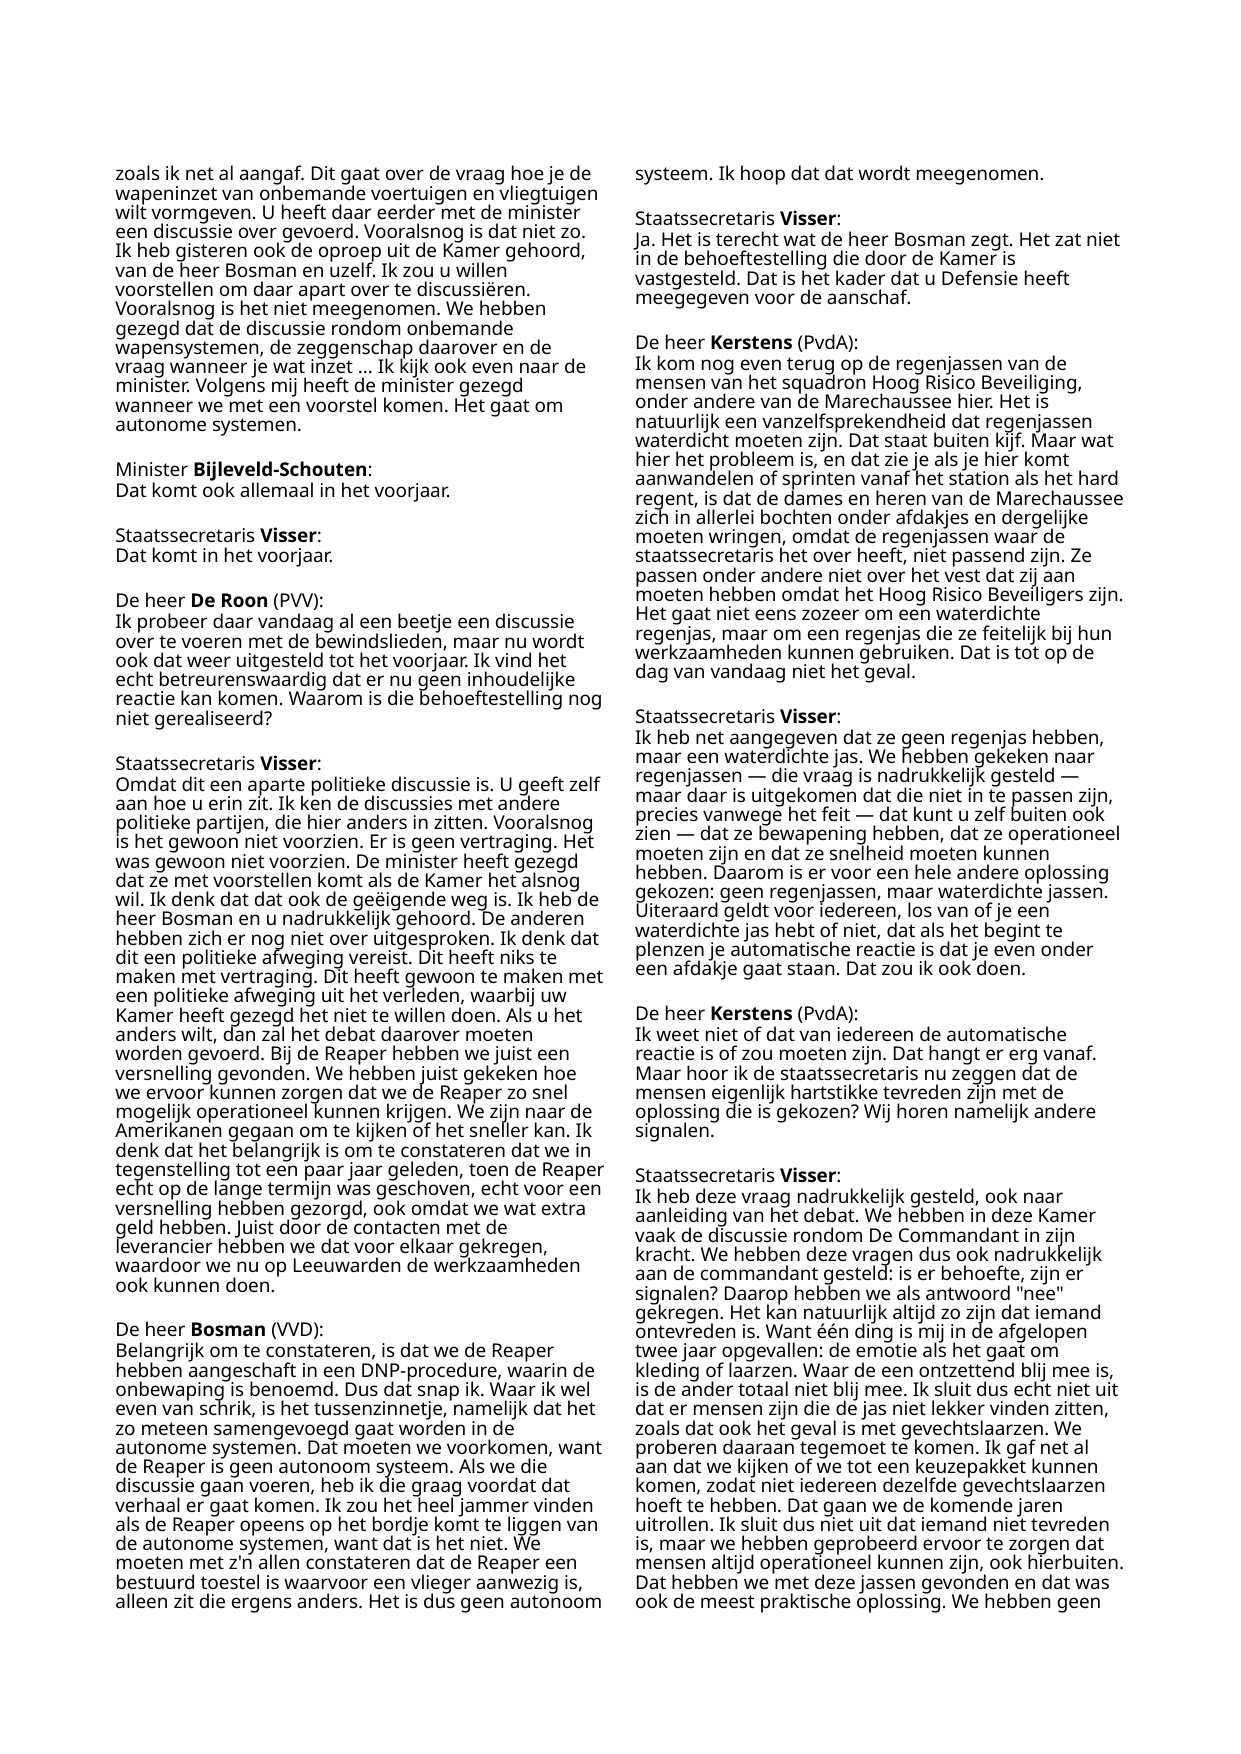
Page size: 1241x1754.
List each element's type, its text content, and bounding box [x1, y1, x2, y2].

text Ik weet niet of dat van iedereen de automatische reactie is of zou moeten zijn. Dat hangt er erg vanaf. Maar hoor ik de staatssecretaris nu zeggen dat de mensen eigenlijk hartstikke tevreden zijn met de oplossing die is gekozen? Wij horen namelijk andere signalen. [635, 1026, 1125, 1142]
text zoals ik net al aangaf. Dit gaat over de vraag hoe je de wapeninzet van onbemande voertuigen en vliegtuigen wilt vormgeven. U heeft daar eerder met de minister een discussie over gevoerd. Vooralsnog is dat niet zo. Ik heb gisteren ook de oproep uit de Kamer gehoord, van de heer Bosman en uzelf. Ik zou u willen voorstellen om daar apart over te discussiëren. Vooralsnog is het niet meegenomen. We hebben gezegd dat de discussie rondom onbemande wapensystemen, de zeggenschap daarover en de vraag wanneer je wat inzet ... Ik kijk ook even naar de minister. Volgens mij heeft de minister gezegd wanneer we met een voorstel komen. Het gaat om autonome systemen. [115, 165, 605, 435]
text Ja. Het is terecht wat de heer Bosman zegt. Het zat niet in de behoeftestelling die door de Kamer is vastgesteld. Dat is het kader dat u Defensie heeft meegegeven voor de aanschaf. [635, 231, 1125, 308]
text Staatssecretaris Visser: [635, 1162, 1125, 1188]
text Belangrijk om te constateren, is dat we de Reaper hebben aangeschaft in een DNP-procedure, waarin de onbewaping is benoemd. Dus dat snap ik. Waar ik wel even van schrik, is het tussenzinnetje, namelijk dat het zo meteen samengevoegd gaat worden in de autonome systemen. Dat moeten we voorkomen, want de Reaper is geen autonoom systeem. Als we die discussie gaan voeren, heb ik die graag voordat dat verhaal er gaat komen. Ik zou het heel jammer vinden als de Reaper opeens op het bordje komt te liggen van de autonome systemen, want dat is het niet. We moeten met z'n allen constateren dat de Reaper een bestuurd toestel is waarvoor een vlieger aanwezig is, alleen zit die ergens anders. Het is dus geen autonoom [115, 1342, 605, 1612]
text De heer De Roon (PVV): [115, 588, 605, 613]
text Ik kom nog even terug op de regenjassen van de mensen van het squadron Hoog Risico Beveiliging, onder andere van de Marechaussee hier. Het is natuurlijk een vanzelfsprekendheid dat regenjassen waterdicht moeten zijn. Dat staat buiten kijf. Maar wat hier het probleem is, en dat zie je als je hier komt aanwandelen of sprinten vanaf het station als het hard regent, is dat de dames en heren van de Marechaussee zich in allerlei bochten onder afdakjes en dergelijke moeten wringen, omdat de regenjassen waar de staatssecretaris het over heeft, niet passend zijn. Ze passen onder andere niet over het vest dat zij aan moeten hebben omdat het Hoog Risico Beveiligers zijn. Het gaat niet eens zozeer om een waterdichte regenjas, maar om een regenjas die ze feitelijk bij hun werkzaamheden kunnen gebruiken. Dat is tot op de dag van vandaag niet het geval. [635, 355, 1125, 682]
text De heer Kerstens (PvdA): [635, 329, 1125, 355]
text Ik heb deze vraag nadrukkelijk gesteld, ook naar aanleiding van het debat. We hebben in deze Kamer vaak de discussie rondom De Commandant in zijn kracht. We hebben deze vragen dus ook nadrukkelijk aan de commandant gesteld: is er behoefte, zijn er signalen? Daarop hebben we als antwoord "nee" gekregen. Het kan natuurlijk altijd zo zijn dat iemand ontevreden is. Want één ding is mij in de afgelopen twee jaar opgevallen: de emotie als het gaat om kleding of laarzen. Waar de een ontzettend blij mee is, is de ander totaal niet blij mee. Ik sluit dus echt niet uit dat er mensen zijn die de jas niet lekker vinden zitten, zoals dat ook het geval is met gevechtslaarzen. We proberen daaraan tegemoet te komen. Ik gaf net al aan dat we kijken of we tot een keuzepakket kunnen komen, zodat niet iedereen dezelfde gevechtslaarzen hoeft te hebben. Dat gaan we de komende jaren uitrollen. Ik sluit dus niet uit dat iemand niet tevreden is, maar we hebben geprobeerd ervoor te zorgen dat mensen altijd operationeel kunnen zijn, ook hierbuiten. Dat hebben we met deze jassen gevonden en dat was ook de meest praktische oplossing. We hebben geen [635, 1188, 1125, 1612]
text De heer Bosman (VVD): [115, 1317, 605, 1342]
text Ik heb net aangegeven dat ze geen regenjas hebben, maar een waterdichte jas. We hebben gekeken naar regenjassen — die vraag is nadrukkelijk gesteld — maar daar is uitgekomen dat die niet in te passen zijn, precies vanwege het feit — dat kunt u zelf buiten ook zien — dat ze bewapening hebben, dat ze operationeel moeten zijn en dat ze snelheid moeten kunnen hebben. Daarom is er voor een hele andere oplossing gekozen: geen regenjassen, maar waterdichte jassen. Uiteraard geldt voor iedereen, los van of je een waterdichte jas hebt of niet, dat als het begint te plenzen je automatische reactie is dat je even onder een afdakje gaat staan. Dat zou ik ook doen. [635, 729, 1125, 979]
text Ik probeer daar vandaag al een beetje een discussie over te voeren met de bewindslieden, maar nu wordt ook dat weer uitgesteld tot het voorjaar. Ik vind het echt betreurenswaardig dat er nu geen inhoudelijke reactie kan komen. Waarom is die behoeftestelling nog niet gerealiseerd? [115, 613, 605, 729]
text systeem. Ik hoop dat dat wordt meegenomen. [635, 165, 1125, 184]
text De heer Kerstens (PvdA): [635, 1000, 1125, 1026]
text Staatssecretaris Visser: [115, 750, 605, 776]
text Staatssecretaris Visser: [635, 703, 1125, 729]
text Omdat dit een aparte politieke discussie is. U geeft zelf aan hoe u erin zit. Ik ken de discussies met andere politieke partijen, die hier anders in zitten. Vooralsnog is het gewoon niet voorzien. Er is geen vertraging. Het was gewoon niet voorzien. De minister heeft gezegd dat ze met voorstellen komt als de Kamer het alsnog wil. Ik denk dat dat ook de geëigende weg is. Ik heb de heer Bosman en u nadrukkelijk gehoord. De anderen hebben zich er nog niet over uitgesproken. Ik denk dat dit een politieke afweging vereist. Dit heeft niks te maken met vertraging. Dit heeft gewoon te maken met een politieke afweging uit het verleden, waarbij uw Kamer heeft gezegd het niet te willen doen. Als u het anders wilt, dan zal het debat daarover moeten worden gevoerd. Bij de Reaper hebben we juist een versnelling gevonden. We hebben juist gekeken hoe we ervoor kunnen zorgen dat we de Reaper zo snel mogelijk operationeel kunnen krijgen. We zijn naar de Amerikanen gegaan om te kijken of het sneller kan. Ik denk dat het belangrijk is om te constateren dat we in tegenstelling tot een paar jaar geleden, toen de Reaper echt op de lange termijn was geschoven, echt voor een versnelling hebben gezorgd, ook omdat we wat extra geld hebben. Juist door de contacten met de leverancier hebben we dat voor elkaar gekregen, waardoor we nu op Leeuwarden de werkzaamheden ook kunnen doen. [115, 776, 605, 1296]
text Staatssecretaris Visser: [115, 522, 605, 547]
text Minister Bijleveld-Schouten: [115, 456, 605, 482]
text Dat komt ook allemaal in het voorjaar. [115, 482, 605, 501]
text Dat komt in het voorjaar. [115, 547, 605, 567]
text Staatssecretaris Visser: [635, 205, 1125, 231]
